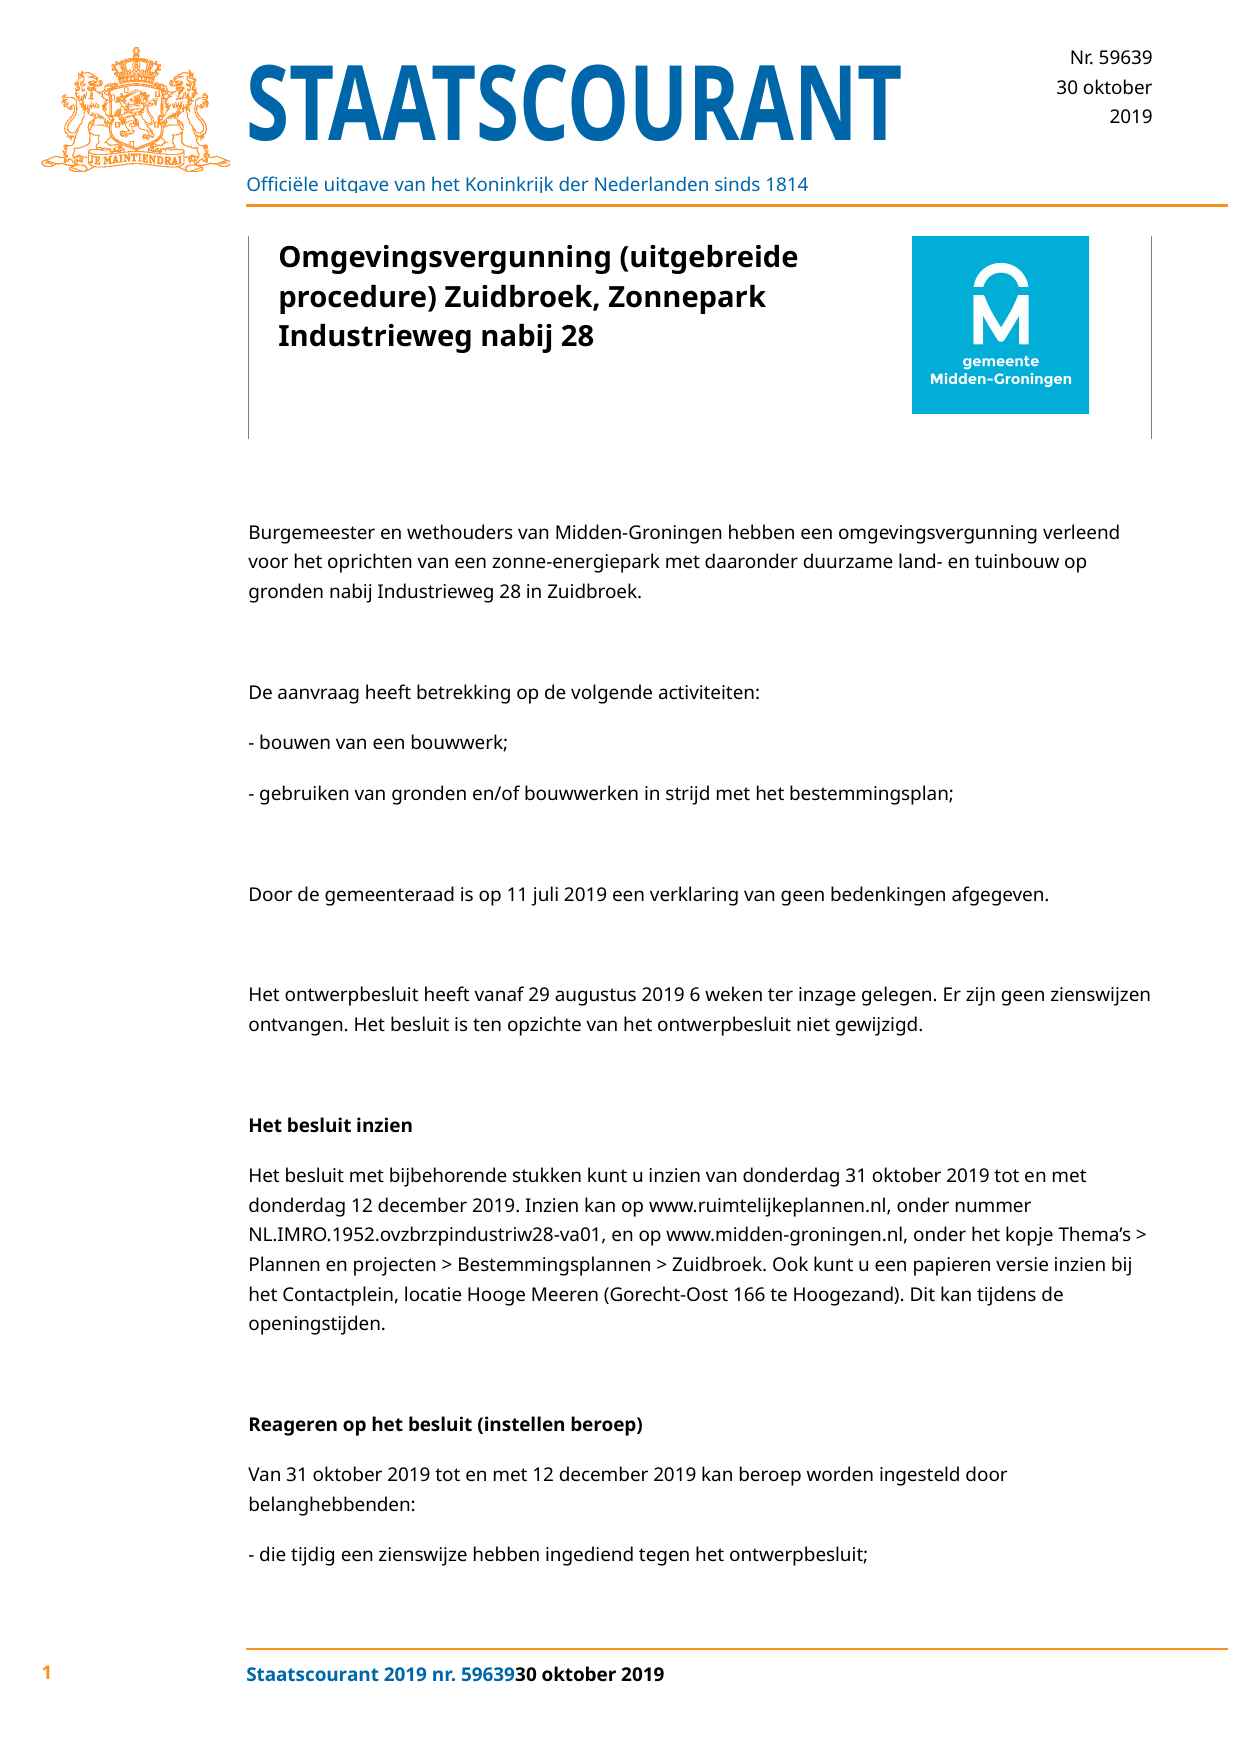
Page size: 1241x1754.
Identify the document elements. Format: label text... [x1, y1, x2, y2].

text Het ontwerpbesluit heeft vanaf 29 augustus 2019 6 weken ter inzage gelegen. Er zijn geen zienswijzen ontvangen. Het besluit is ten opzichte van het ontwerpbesluit niet gewijzigd. [248, 982, 1152, 1037]
picture [41, 47, 231, 172]
table_header [850, 236, 912, 413]
text Het besluit met bijbehorende stukken kunt u inzien van donderdag 31 oktober 2019 tot en met donderdag 12 december 2019. Inzien kan op www.ruimtelijkeplannen.nl, onder nummer NL.IMRO.1952.ovzbrzpindustriw28-va01, en op www.midden-groningen.nl, onder het kopje Thema’s > Plannen en projecten > Bestemmingsplannen > Zuidbroek. Ook kunt u een papieren versie inzien bij het Contactplein, locatie Hooge Meeren (Gorecht-Oost 166 te Hoogezand). Dit kan tijdens de openingstijden. [248, 1162, 1152, 1336]
text Burgemeester en wethouders van Midden-Groningen hebben een omgevingsvergunning verleend voor het oprichten van een zonne-energiepark met daaronder duurzame land- en tuinbouw op gronden nabij Industrieweg 28 in Zuidbroek. [248, 519, 1152, 604]
text De aanvraag heeft betrekking op de volgende activiteiten: [248, 679, 1152, 705]
picture [932, 374, 942, 383]
table_header [1090, 236, 1151, 413]
text Van 31 oktober 2019 tot en met 12 december 2019 kan beroep worden ingesteld door belanghebbenden: [248, 1462, 1152, 1517]
picture [983, 359, 989, 366]
picture [974, 296, 1028, 344]
text Reageren op het besluit (instellen beroep) [248, 1411, 1152, 1437]
table_header [850, 414, 1151, 439]
text Door de gemeenteraad is op 11 juli 2019 een verklaring van geen bedenkingen afgegeven. [248, 881, 1152, 906]
picture [1046, 377, 1052, 385]
text Het besluit inzien [248, 1112, 1152, 1138]
text - gebruiken van gronden en/of bouwwerken in strijd met het bestemmingsplan; [248, 780, 1152, 806]
picture [964, 359, 971, 368]
text - bouwen van een bouwwerk; [248, 729, 1152, 755]
table_header Omgevingsvergunning (uitgebreide procedure) Zuidbroek, Zonnepark Industrieweg nabij 28 [249, 236, 850, 439]
text - die tijdig een zienswijze hebben ingediend tegen het ontwerpbesluit; [248, 1542, 1152, 1567]
picture [975, 264, 1027, 286]
